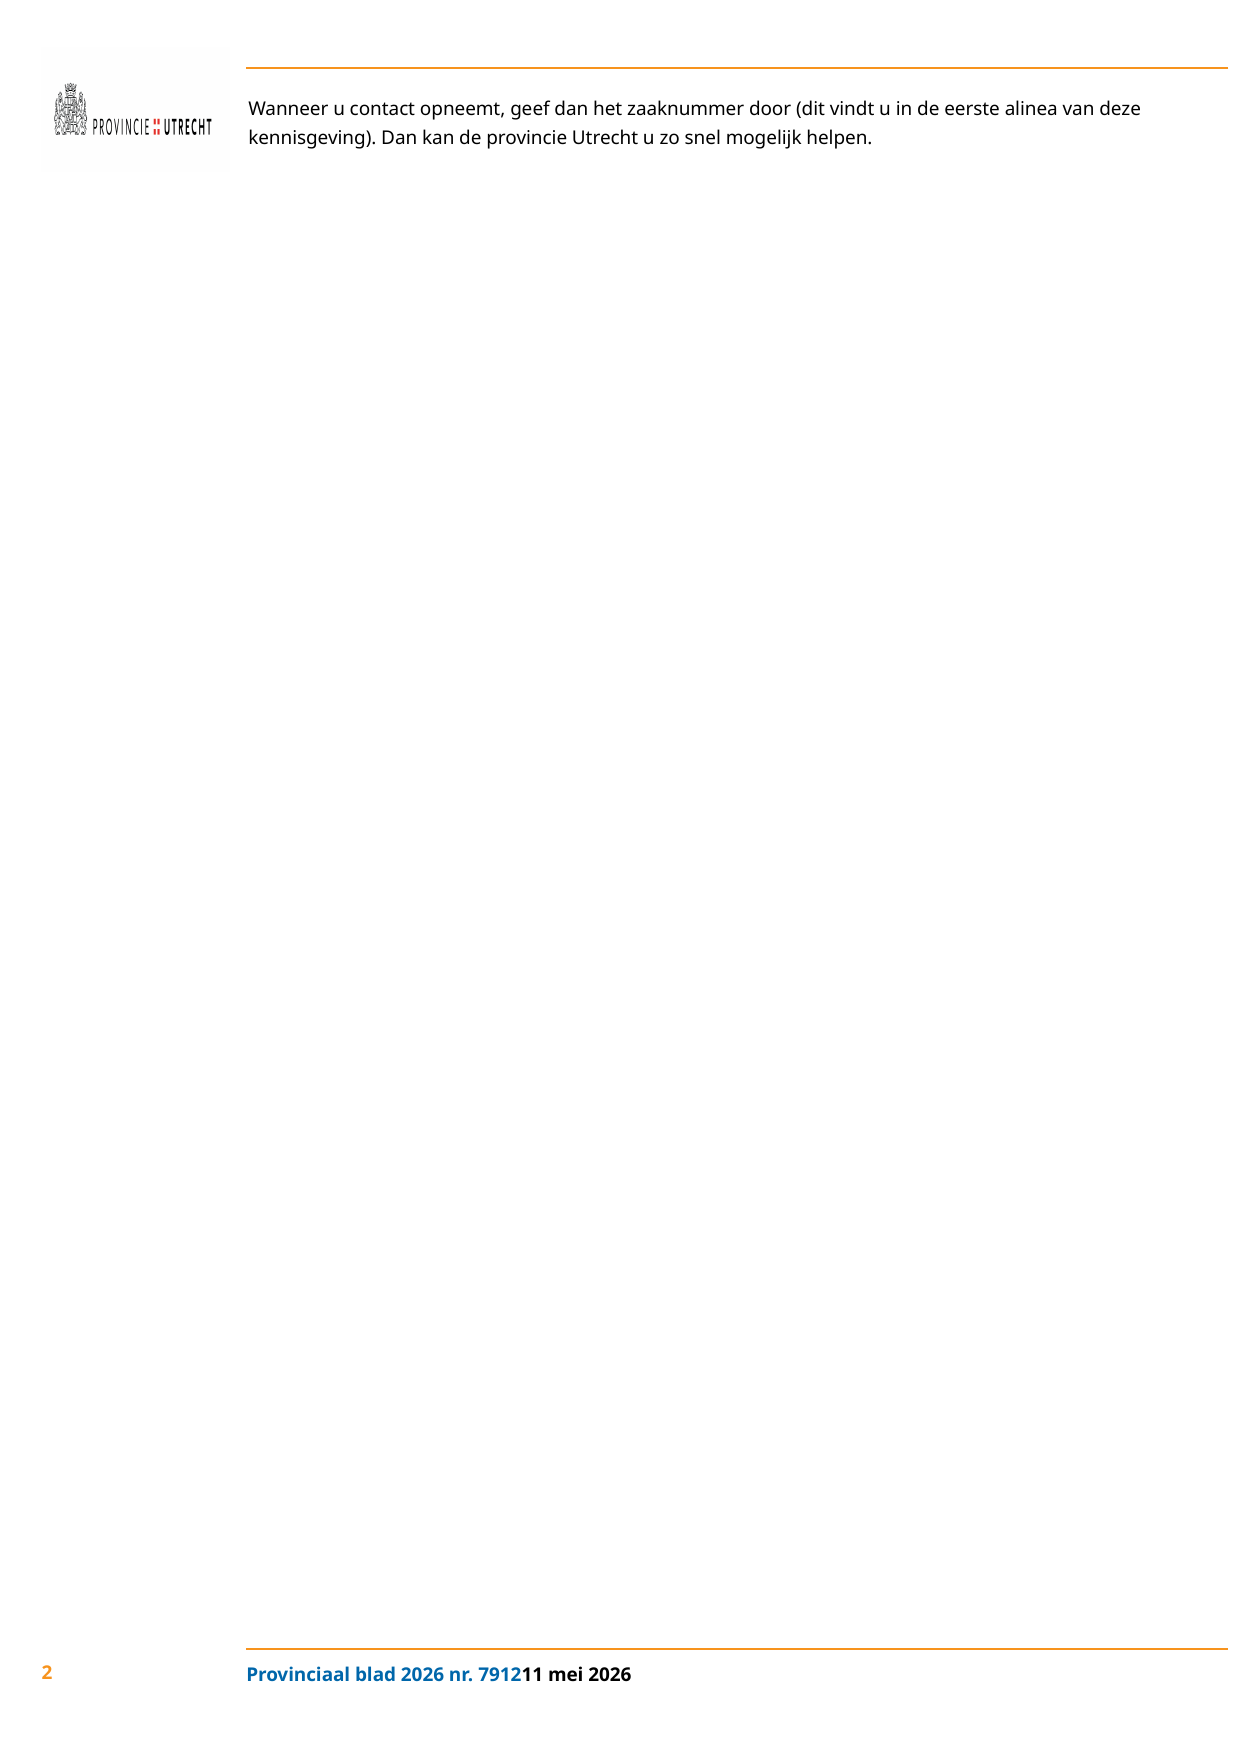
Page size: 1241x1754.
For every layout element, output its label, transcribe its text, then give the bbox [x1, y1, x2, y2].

text Wanneer u contact opneemt, geef dan het zaaknummer door (dit vindt u in de eerste alinea van deze kennisgeving). Dan kan de provincie Utrecht u zo snel mogelijk helpen. [248, 95, 1152, 150]
picture [41, 47, 231, 172]
